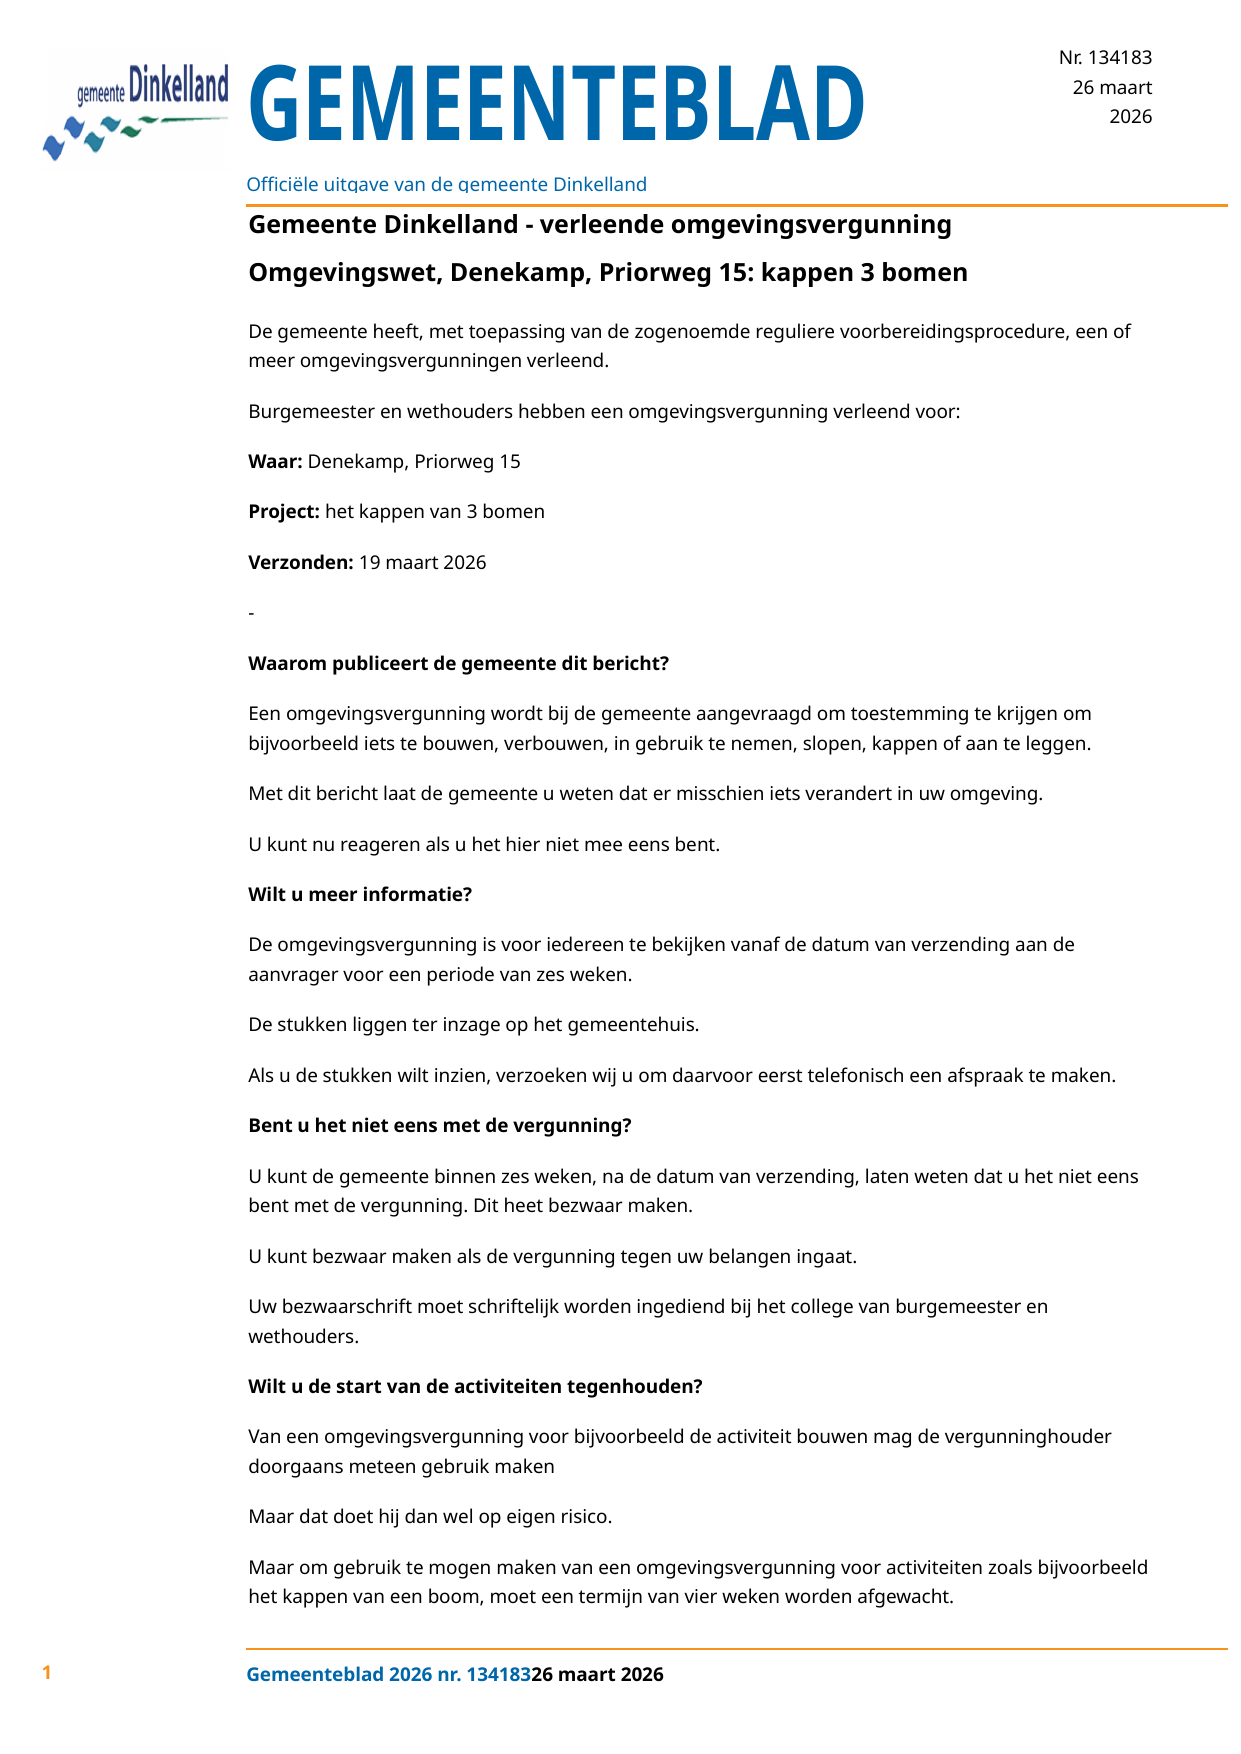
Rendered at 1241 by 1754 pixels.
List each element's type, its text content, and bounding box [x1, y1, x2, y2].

text Waarom publiceert de gemeente dit bericht? [248, 650, 1152, 676]
text Als u de stukken wilt inzien, verzoeken wij u om daarvoor eerst telefonisch een afspraak te maken. [248, 1062, 1152, 1088]
text Een omgevingsvergunning wordt bij de gemeente aangevraagd om toestemming te krijgen om bijvoorbeeld iets te bouwen, verbouwen, in gebruik te nemen, slopen, kappen of aan te leggen. [248, 700, 1152, 756]
text De gemeente heeft, met toepassing van de zogenoemde reguliere voorbereidingsprocedure, een of meer omgevingsvergunningen verleend. [248, 318, 1152, 373]
text Van een omgevingsvergunning voor bijvoorbeeld de activiteit bouwen mag de vergunninghouder doorgaans meteen gebruik maken [248, 1424, 1152, 1479]
picture [41, 47, 231, 172]
text Maar om gebruik te mogen maken van een omgevingsvergunning voor activiteiten zoals bijvoorbeeld het kappen van een boom, moet een termijn van vier weken worden afgewacht. [248, 1554, 1152, 1609]
text Project: het kappen van 3 bomen [248, 499, 1152, 524]
text Burgemeester en wethouders hebben een omgevingsvergunning verleend voor: [248, 398, 1152, 424]
text Wilt u meer informatie? [248, 881, 1152, 907]
text Waar: Denekamp, Priorweg 15 [248, 448, 1152, 474]
text Wilt u de start van de activiteiten tegenhouden? [248, 1373, 1152, 1399]
text Maar dat doet hij dan wel op eigen risico. [248, 1504, 1152, 1529]
text U kunt bezwaar maken als de vergunning tegen uw belangen ingaat. [248, 1243, 1152, 1269]
text - [248, 599, 1152, 625]
text Uw bezwaarschrift moet schriftelijk worden ingediend bij het college van burgemeester en wethouders. [248, 1293, 1152, 1349]
text Bent u het niet eens met de vergunning? [248, 1112, 1152, 1138]
text Gemeente Dinkelland - verleende omgevingsvergunning Omgevingswet, Denekamp, Priorweg 15: kappen 3 bomen [248, 207, 1152, 288]
text U kunt de gemeente binnen zes weken, na de datum van verzending, laten weten dat u het niet eens bent met de vergunning. Dit heet bezwaar maken. [248, 1163, 1152, 1218]
text De omgevingsvergunning is voor iedereen te bekijken vanaf de datum van verzending aan de aanvrager voor een periode van zes weken. [248, 932, 1152, 987]
text U kunt nu reageren als u het hier niet mee eens bent. [248, 831, 1152, 857]
text Verzonden: 19 maart 2026 [248, 549, 1152, 575]
text Met dit bericht laat de gemeente u weten dat er misschien iets verandert in uw omgeving. [248, 780, 1152, 806]
text De stukken liggen ter inzage op het gemeentehuis. [248, 1012, 1152, 1037]
